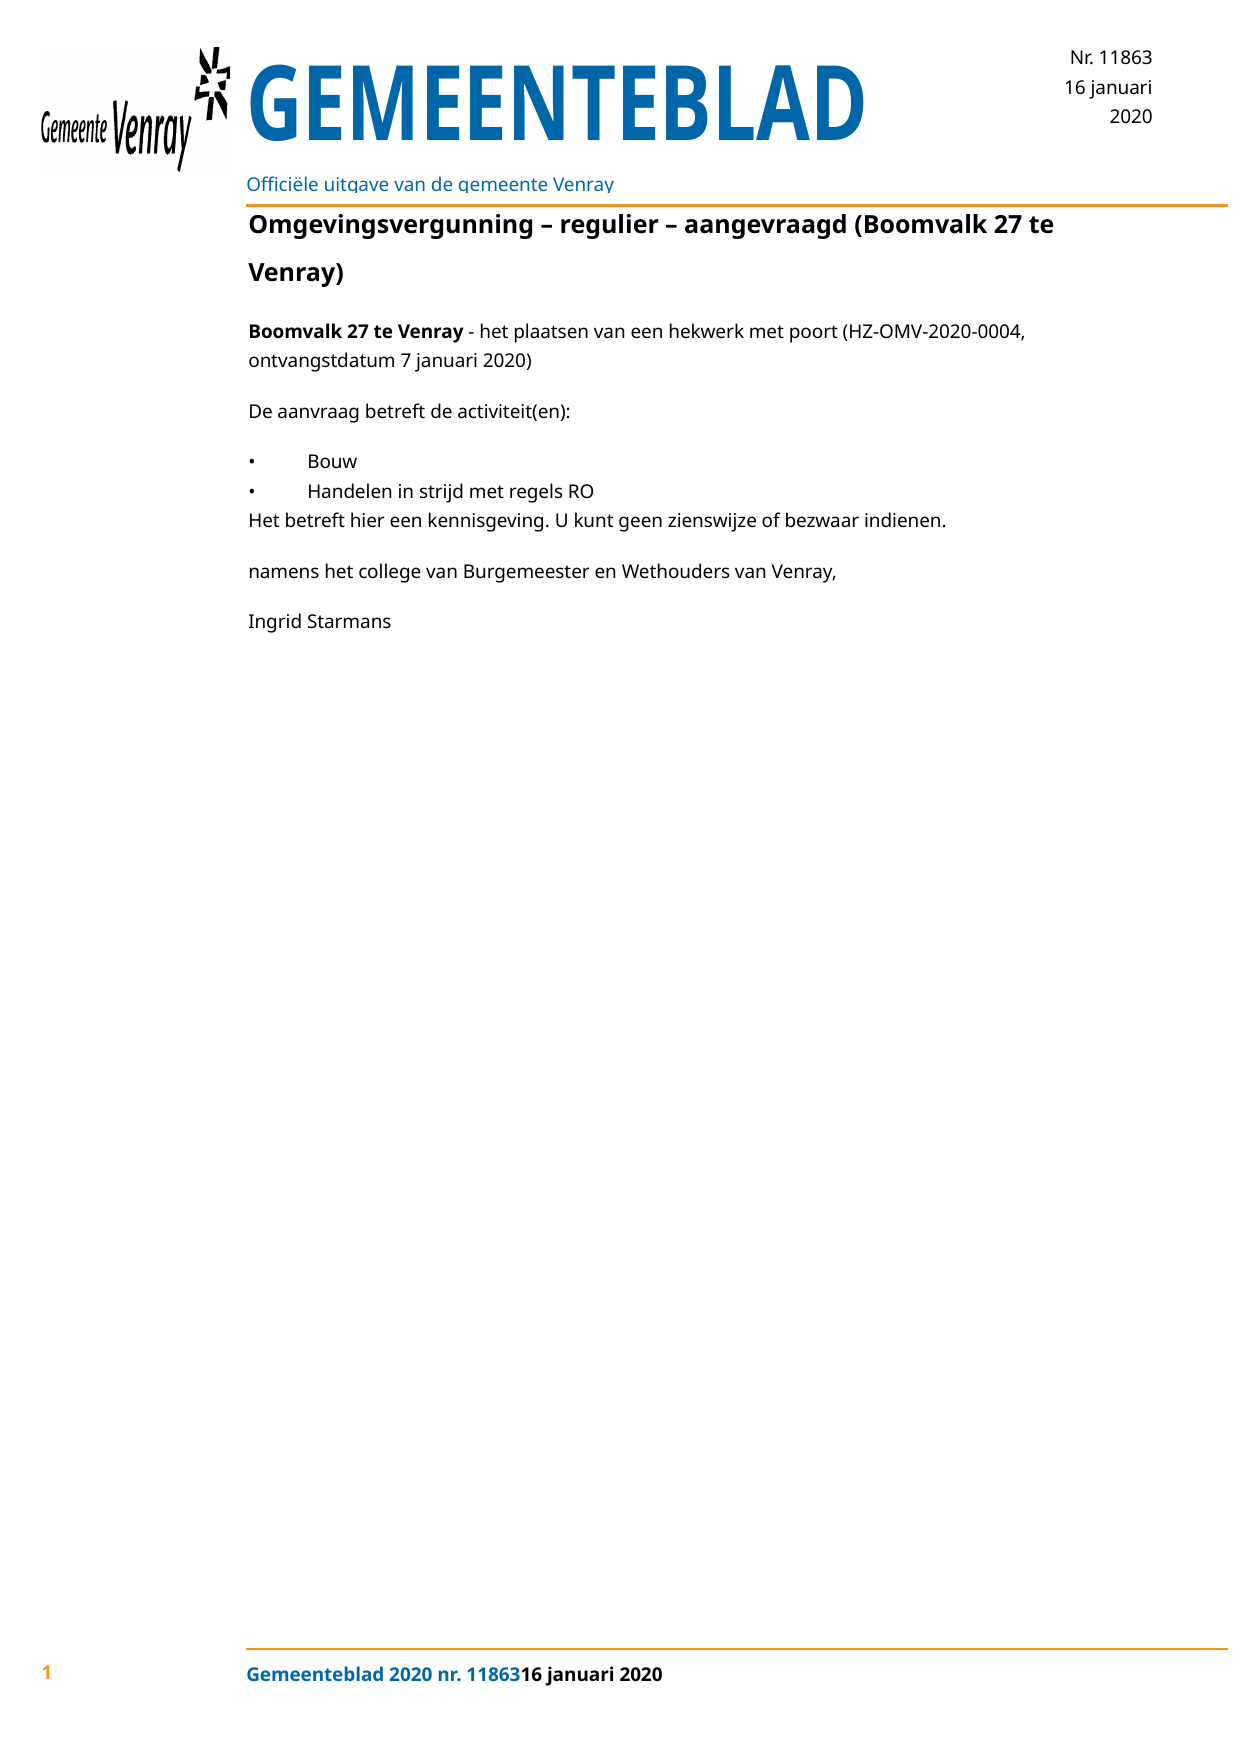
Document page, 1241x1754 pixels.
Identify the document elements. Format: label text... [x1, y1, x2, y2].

text namens het college van Burgemeester en Wethouders van Venray, [248, 558, 1152, 584]
text Het betreft hier een kennisgeving. U kunt geen zienswijze of bezwaar indienen. [248, 507, 1152, 533]
text De aanvraag betreft de activiteit(en): [248, 398, 1152, 424]
list Bouw [248, 448, 1152, 474]
text Omgevingsvergunning – regulier – aangevraagd (Boomvalk 27 te Venray) [248, 207, 1152, 288]
picture [41, 47, 231, 172]
text Ingrid Starmans [248, 608, 1152, 634]
list Handelen in strijd met regels RO [248, 478, 1152, 504]
text Boomvalk 27 te Venray - het plaatsen van een hekwerk met poort (HZ-OMV-2020-0004, ontvangstdatum 7 januari 2020) [248, 318, 1152, 373]
